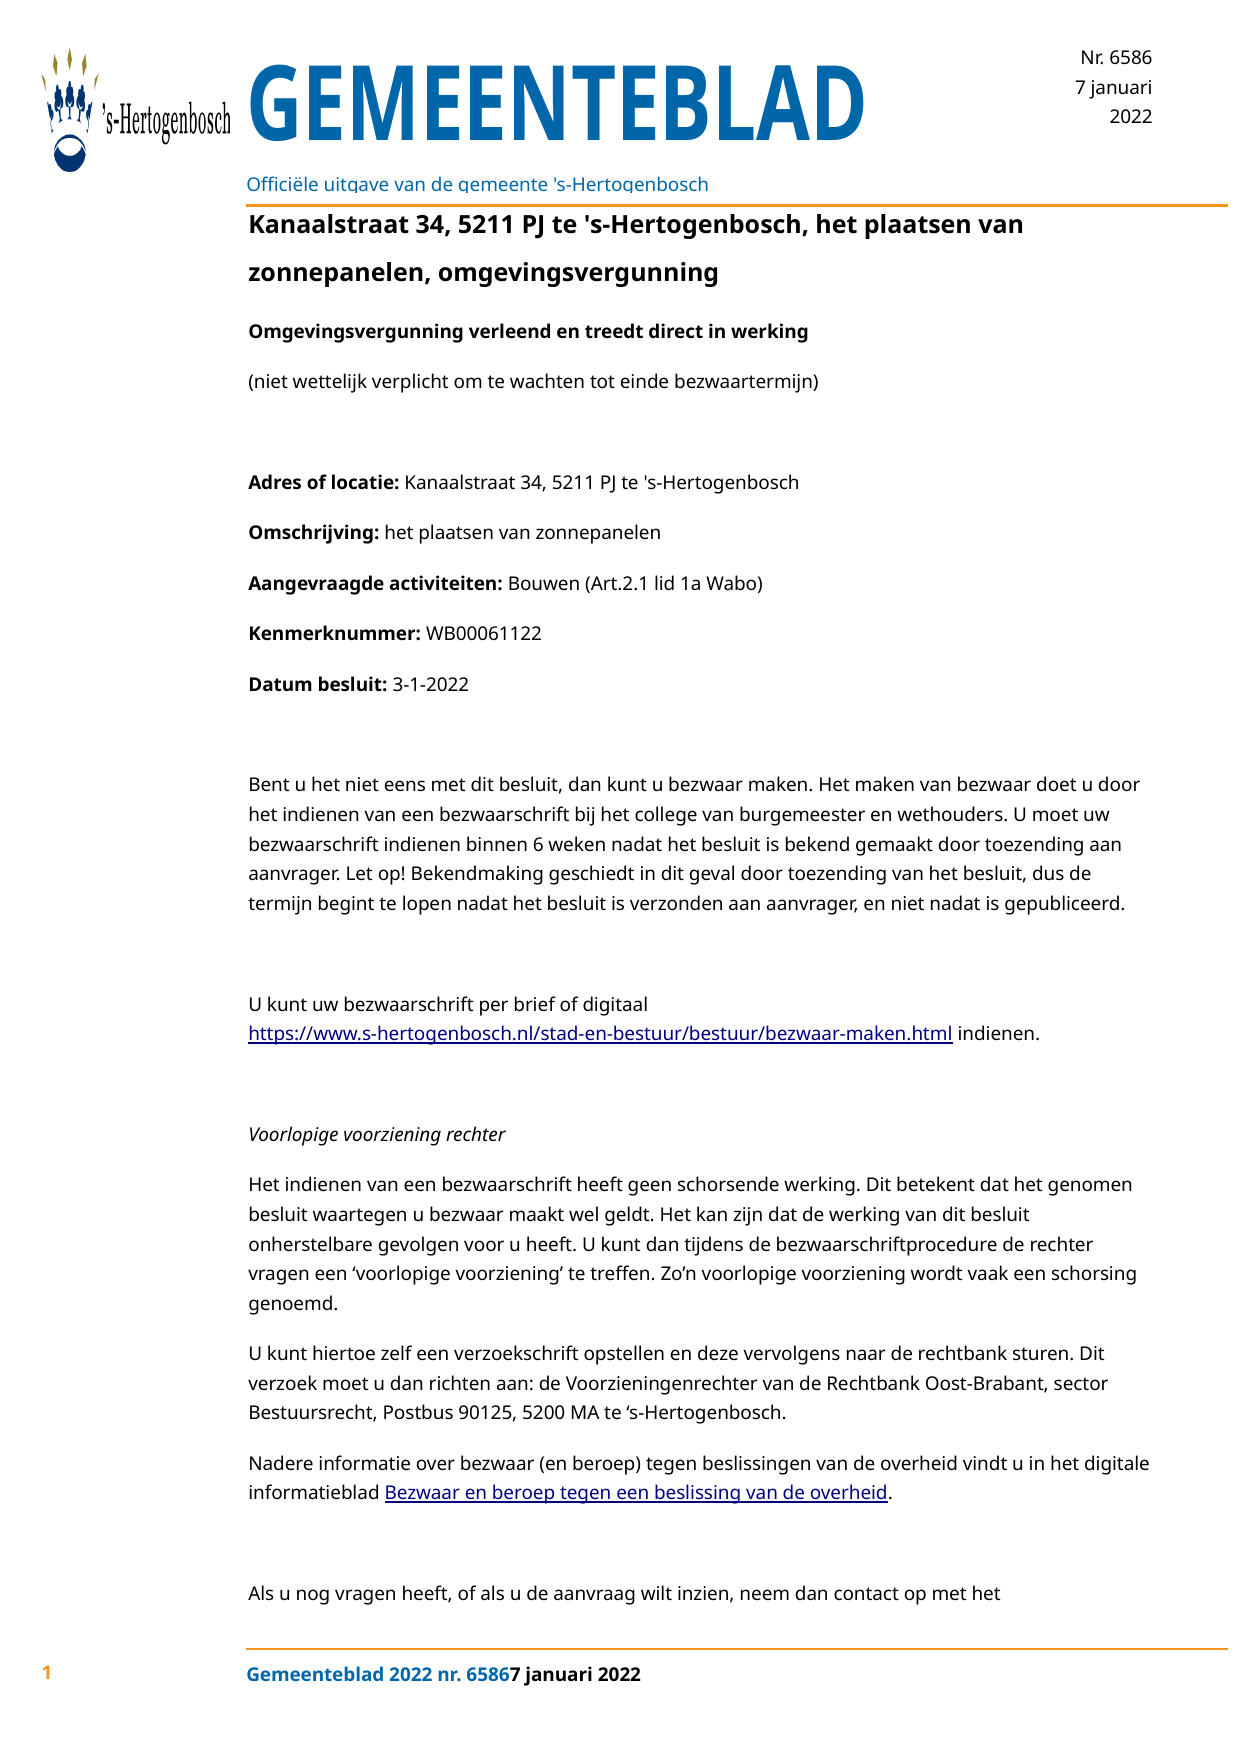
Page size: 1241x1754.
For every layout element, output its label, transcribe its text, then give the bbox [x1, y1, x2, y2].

text U kunt uw bezwaarschrift per brief of digitaal https://www.s-hertogenbosch.nl/stad-en-bestuur/bestuur/bezwaar-maken.html indienen. [248, 991, 1152, 1046]
text Datum besluit: 3-1-2022 [248, 671, 1152, 697]
text Kenmerknummer: WB00061122 [248, 620, 1152, 646]
text (niet wettelijk verplicht om te wachten tot einde bezwaartermijn) [248, 368, 1152, 394]
text Het indienen van een bezwaarschrift heeft geen schorsende werking. Dit betekent dat het genomen besluit waartegen u bezwaar maakt wel geldt. Het kan zijn dat de werking van dit besluit onherstelbare gevolgen voor u heeft. U kunt dan tijdens de bezwaarschriftprocedure de rechter vragen een ‘voorlopige voorziening’ te treffen. Zo’n voorlopige voorziening wordt vaak een schorsing genoemd. [248, 1172, 1152, 1316]
text Adres of locatie: Kanaalstraat 34, 5211 PJ te 's-Hertogenbosch [248, 469, 1152, 495]
picture [41, 47, 231, 172]
text Als u nog vragen heeft, of als u de aanvraag wilt inzien, neem dan contact op met het [248, 1580, 1152, 1606]
text Omschrijving: het plaatsen van zonnepanelen [248, 519, 1152, 545]
text Omgevingsvergunning verleend en treedt direct in werking [248, 318, 1152, 344]
text Aangevraagde activiteiten: Bouwen (Art.2.1 lid 1a Wabo) [248, 570, 1152, 596]
text Nadere informatie over bezwaar (en beroep) tegen beslissingen van de overheid vindt u in het digitale informatieblad Bezwaar en beroep tegen een beslissing van de overheid. [248, 1450, 1152, 1505]
text Bent u het niet eens met dit besluit, dan kunt u bezwaar maken. Het maken van bezwaar doet u door het indienen van een bezwaarschrift bij het college van burgemeester en wethouders. U moet uw bezwaarschrift indienen binnen 6 weken nadat het besluit is bekend gemaakt door toezending aan aanvrager. Let op! Bekendmaking geschiedt in dit geval door toezending van het besluit, dus de termijn begint te lopen nadat het besluit is verzonden aan aanvrager, en niet nadat is gepubliceerd. [248, 772, 1152, 916]
text Kanaalstraat 34, 5211 PJ te 's-Hertogenbosch, het plaatsen van zonnepanelen, omgevingsvergunning [248, 207, 1152, 288]
text U kunt hiertoe zelf een verzoekschrift opstellen en deze vervolgens naar de rechtbank sturen. Dit verzoek moet u dan richten aan: de Voorzieningenrechter van de Rechtbank Oost-Brabant, sector Bestuursrecht, Postbus 90125, 5200 MA te ‘s-Hertogenbosch. [248, 1340, 1152, 1425]
text Voorlopige voorziening rechter [248, 1121, 1152, 1147]
